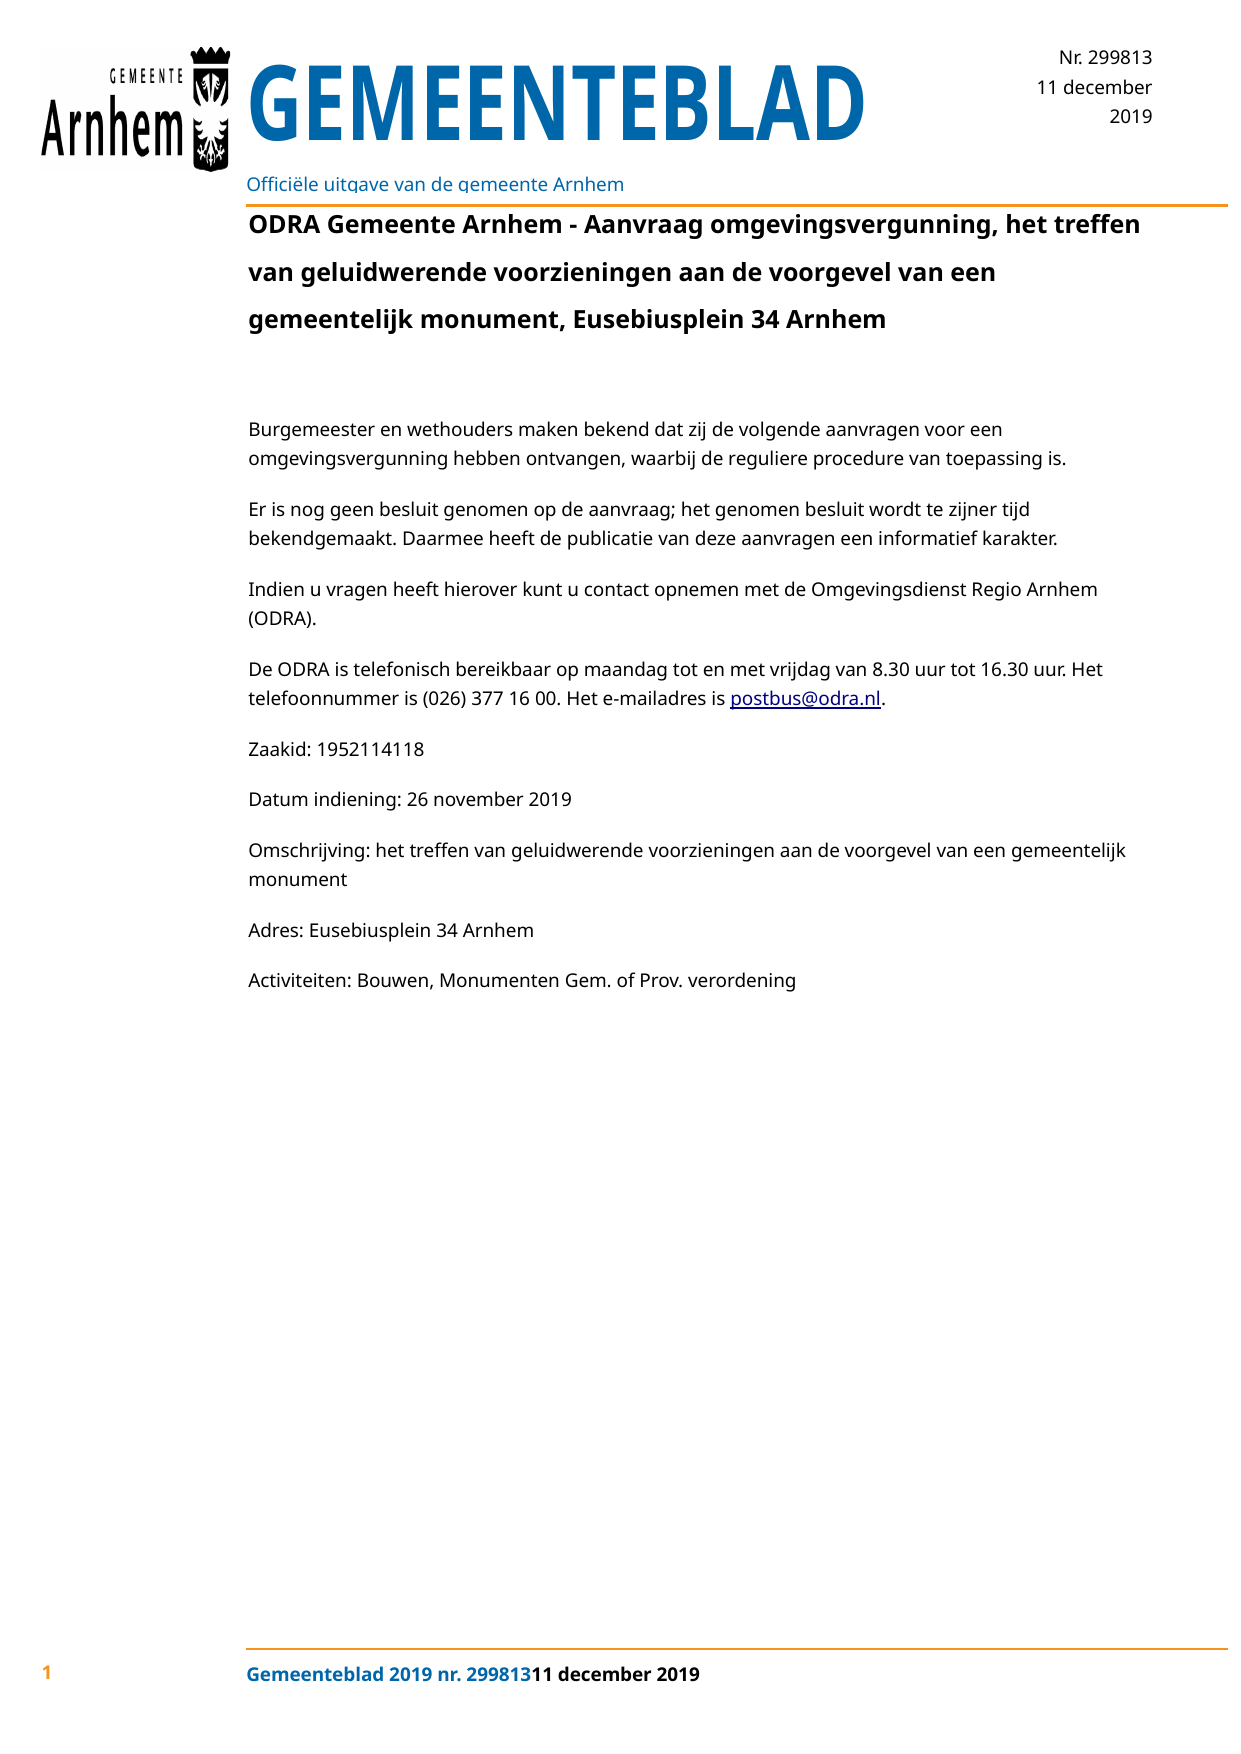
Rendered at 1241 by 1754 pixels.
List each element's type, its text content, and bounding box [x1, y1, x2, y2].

text ODRA Gemeente Arnhem - Aanvraag omgevingsvergunning, het treffen van geluidwerende voorzieningen aan de voorgevel van een gemeentelijk monument, Eusebiusplein 34 Arnhem [248, 207, 1152, 336]
text Zaakid: 1952114118 [248, 736, 1152, 762]
text Adres: Eusebiusplein 34 Arnhem [248, 917, 1152, 942]
text Er is nog geen besluit genomen op de aanvraag; het genomen besluit wordt te zijner tijd bekendgemaakt. Daarmee heeft de publicatie van deze aanvragen een informatief karakter. [248, 496, 1152, 551]
text Indien u vragen heeft hierover kunt u contact opnemen met de Omgevingsdienst Regio Arnhem (ODRA). [248, 576, 1152, 631]
text Burgemeester en wethouders maken bekend dat zij de volgende aanvragen voor een omgevingsvergunning hebben ontvangen, waarbij de reguliere procedure van toepassing is. [248, 416, 1152, 471]
text De ODRA is telefonisch bereikbaar op maandag tot en met vrijdag van 8.30 uur tot 16.30 uur. Het telefoonnummer is (026) 377 16 00. Het e-mailadres is postbus@odra.nl. [248, 656, 1152, 711]
picture [41, 47, 231, 172]
text Omschrijving: het treffen van geluidwerende voorzieningen aan de voorgevel van een gemeentelijk monument [248, 837, 1152, 892]
text Activiteiten: Bouwen, Monumenten Gem. of Prov. verordening [248, 967, 1152, 993]
text Datum indiening: 26 november 2019 [248, 786, 1152, 812]
